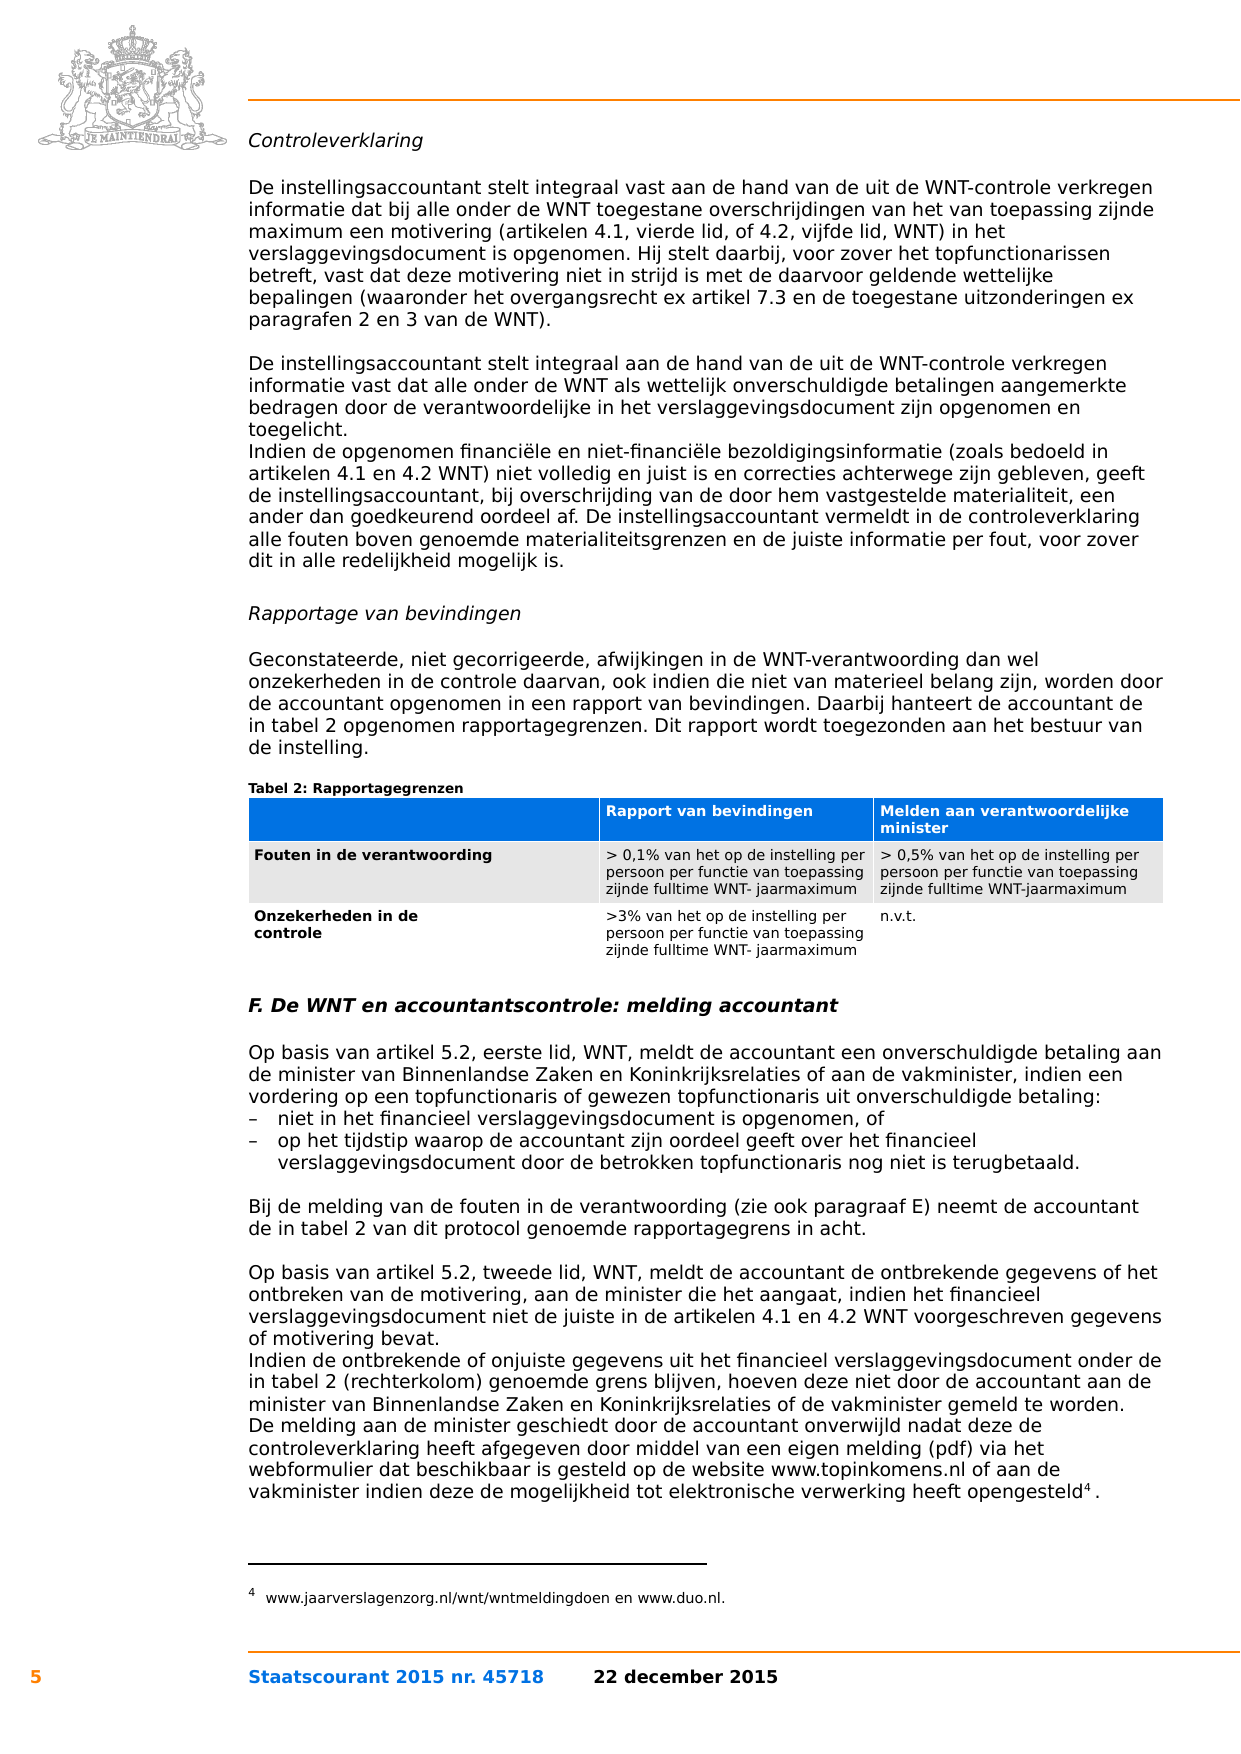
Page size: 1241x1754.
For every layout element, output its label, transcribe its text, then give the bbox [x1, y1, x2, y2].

text De instellingsaccountant stelt integraal aan de hand van de uit de WNT-controle verkregen informatie vast dat alle onder de WNT als wettelijk onverschuldigde betalingen aangemerkte bedragen door de verantwoordelijke in het verslaggevingsdocument zijn opgenomen en toegelicht. [248, 353, 1163, 441]
picture [38, 25, 227, 150]
text Indien de ontbrekende of onjuiste gegevens uit het financieel verslaggevingsdocument onder de in tabel 2 (rechterkolom) genoemde grens blijven, hoeven deze niet door de accountant aan de minister van Binnenlandse Zaken en Koninkrijksrelaties of de vakminister gemeld te worden. [248, 1349, 1163, 1415]
table_cell Melden aan verantwoordelijke minister [874, 798, 1163, 841]
text Geconstateerde, niet gecorrigeerde, afwijkingen in de WNT-verantwoording dan wel onzekerheden in de controle daarvan, ook indien die niet van materieel belang zijn, worden door de accountant opgenomen in een rapport van bevindingen. Daarbij hanteert de accountant de in tabel 2 opgenomen rapportagegrenzen. Dit rapport wordt toegezonden aan het bestuur van de instelling. [248, 649, 1163, 759]
table_cell > 0,1% van het op de instelling per persoon per functie van toepassing zijnde fulltime WNT- jaarmaximum [600, 842, 873, 903]
table_cell >3% van het op de instelling per persoon per functie van toepassing zijnde fulltime WNT- jaarmaximum [600, 904, 873, 964]
table_cell Fouten in de verantwoording [249, 842, 599, 903]
table_cell Onzekerheden in de controle [249, 904, 599, 964]
subtitle Rapportage van bevindingen [248, 602, 1163, 624]
text Op basis van artikel 5.2, tweede lid, WNT, meldt de accountant de ontbrekende gegevens of het ontbreken van de motivering, aan de minister die het aangaat, indien het financieel verslaggevingsdocument niet de juiste in de artikelen 4.1 en 4.2 WNT voorgeschreven gegevens of motivering bevat. [248, 1262, 1163, 1349]
text – op het tijdstip waarop de accountant zijn oordeel geeft over het financieel verslaggevingsdocument door de betrokken topfunctionaris nog niet is terugbetaald. [248, 1130, 1163, 1174]
text Indien de opgenomen financiële en niet-financiële bezoldigingsinformatie (zoals bedoeld in artikelen 4.1 en 4.2 WNT) niet volledig en juist is en correcties achterwege zijn gebleven, geeft de instellingsaccountant, bij overschrijding van de door hem vastgestelde materialiteit, een ander dan goedkeurend oordeel af. De instellingsaccountant vermeldt in de controleverklaring alle fouten boven genoemde materialiteitsgrenzen en de juiste informatie per fout, voor zover dit in alle redelijkheid mogelijk is. [248, 441, 1163, 572]
text Op basis van artikel 5.2, eerste lid, WNT, meldt de accountant een onverschuldigde betaling aan de minister van Binnenlandse Zaken en Koninkrijksrelaties of aan de vakminister, indien een vordering op een topfunctionaris of gewezen topfunctionaris uit onverschuldigde betaling: [248, 1042, 1163, 1108]
table_cell Rapport van bevindingen [600, 798, 873, 841]
table_header Tabel 2: Rapportagegrenzen [248, 781, 1163, 797]
subtitle Controleverklaring [248, 130, 1163, 152]
table_cell [249, 798, 599, 841]
text – niet in het financieel verslaggevingsdocument is opgenomen, of [248, 1108, 1163, 1130]
text www.jaarverslagenzorg.nl/wnt/wntmeldingdoen en www.duo.nl. [248, 1586, 1163, 1608]
text De instellingsaccountant stelt integraal vast aan de hand van de uit de WNT-controle verkregen informatie dat bij alle onder de WNT toegestane overschrijdingen van het van toepassing zijnde maximum een motivering (artikelen 4.1, vierde lid, of 4.2, vijfde lid, WNT) in het verslaggevingsdocument is opgenomen. Hij stelt daarbij, voor zover het topfunctionarissen betreft, vast dat deze motivering niet in strijd is met de daarvoor geldende wettelijke bepalingen (waaronder het overgangsrecht ex artikel 7.3 en de toegestane uitzonderingen ex paragrafen 2 en 3 van de WNT). [248, 177, 1163, 331]
table_cell n.v.t. [874, 904, 1163, 964]
text Bij de melding van de fouten in de verantwoording (zie ook paragraaf E) neemt de accountant de in tabel 2 van dit protocol genoemde rapportagegrens in acht. [248, 1196, 1163, 1240]
table_cell > 0,5% van het op de instelling per persoon per functie van toepassing zijnde fulltime WNT-jaarmaximum [874, 842, 1163, 903]
subtitle F. De WNT en accountantscontrole: melding accountant [248, 995, 1163, 1017]
text De melding aan de minister geschiedt door de accountant onverwijld nadat deze de controleverklaring heeft afgegeven door middel van een eigen melding (pdf) via het webformulier dat beschikbaar is gesteld op de website www.topinkomens.nl of aan de vakminister indien deze de mogelijkheid tot elektronische verwerking heeft opengesteld. [248, 1415, 1163, 1503]
